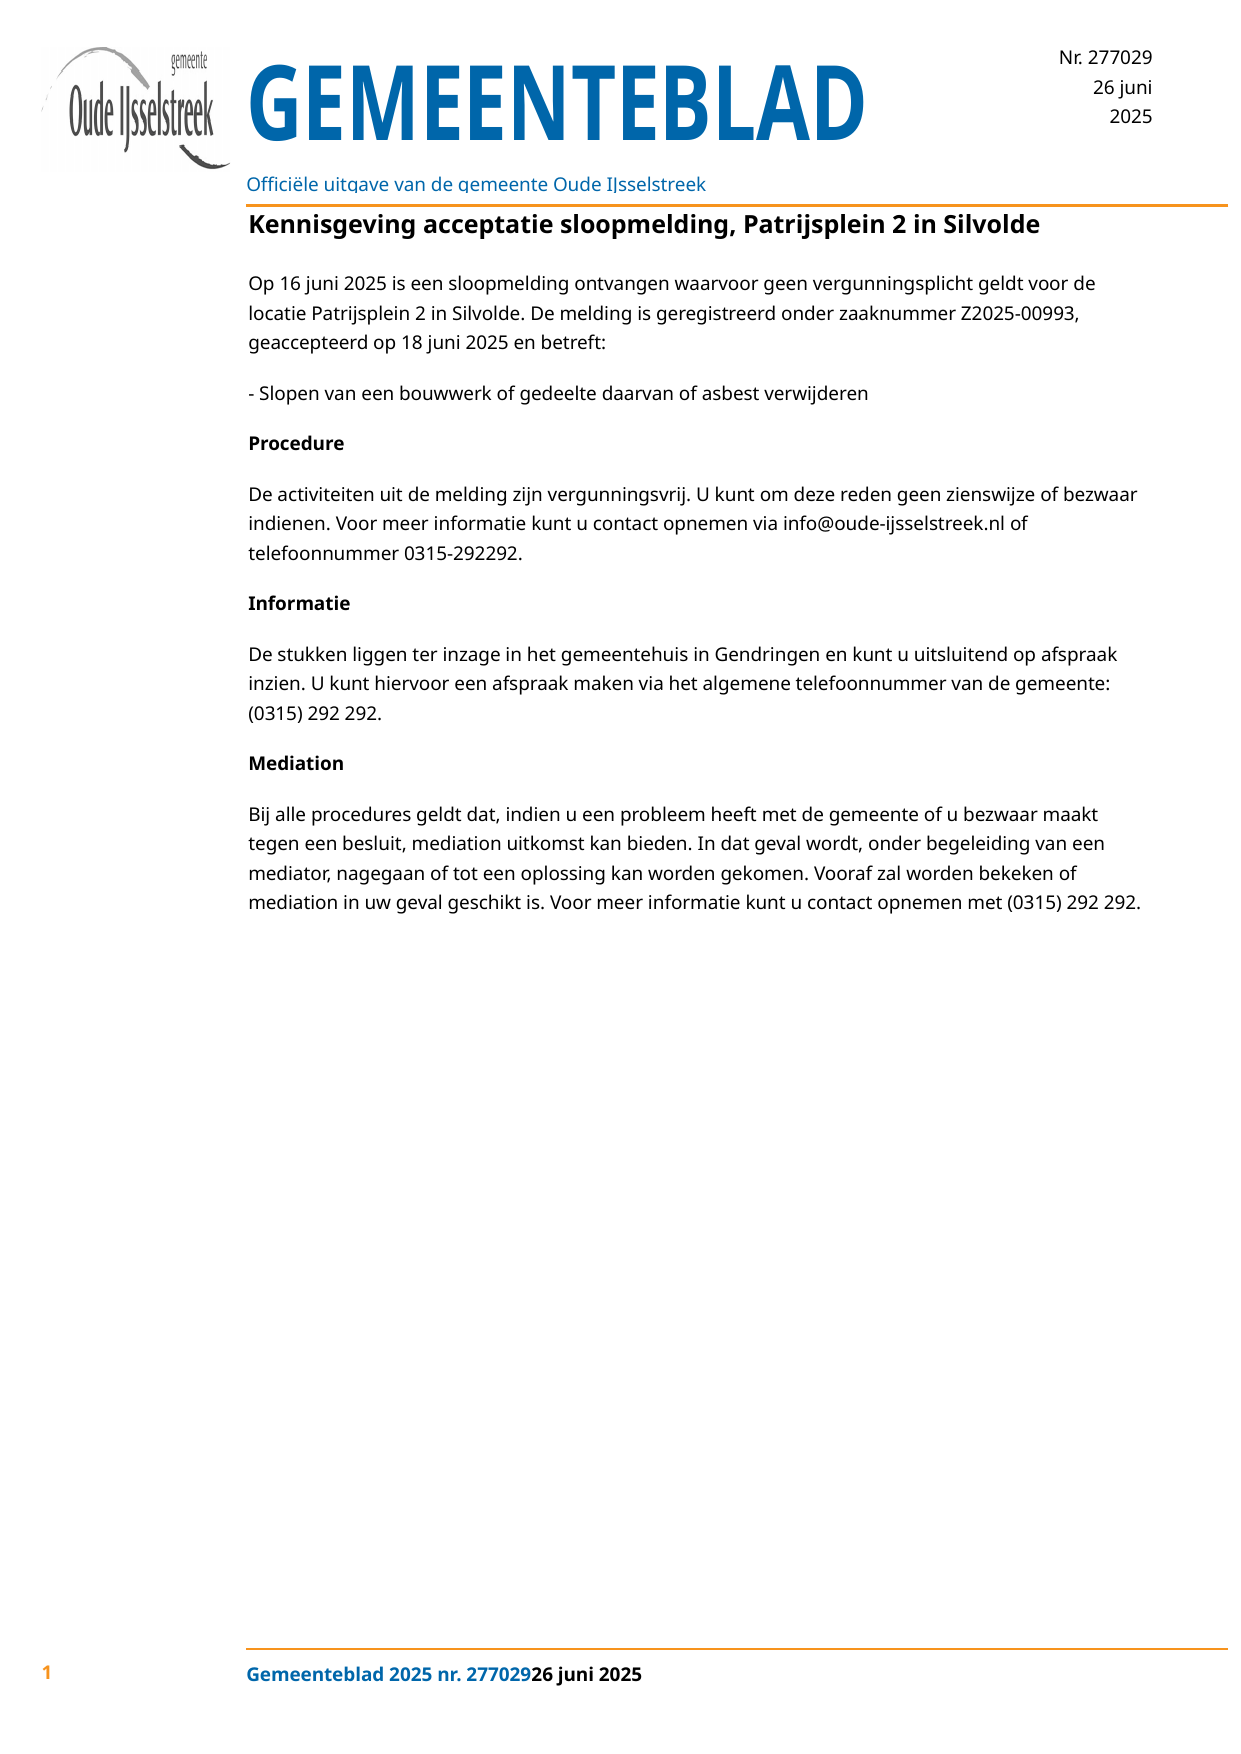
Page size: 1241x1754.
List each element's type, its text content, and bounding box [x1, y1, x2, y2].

text Kennisgeving acceptatie sloopmelding, Patrijsplein 2 in Silvolde [248, 207, 1152, 241]
text De stukken liggen ter inzage in het gemeentehuis in Gendringen en kunt u uitsluitend op afspraak inzien. U kunt hiervoor een afspraak maken via het algemene telefoonnummer van de gemeente: (0315) 292 292. [248, 641, 1152, 726]
text De activiteiten uit de melding zijn vergunningsvrij. U kunt om deze reden geen zienswijze of bezwaar indienen. Voor meer informatie kunt u contact opnemen via info@oude-ijsselstreek.nl of telefoonnummer 0315-292292. [248, 481, 1152, 566]
text Bij alle procedures geldt dat, indien u een probleem heeft met de gemeente of u bezwaar maakt tegen een besluit, mediation uitkomst kan bieden. In dat geval wordt, onder begeleiding van een mediator, nagegaan of tot een oplossing kan worden gekomen. Vooraf zal worden bekeken of mediation in uw geval geschikt is. Voor meer informatie kunt u contact opnemen met (0315) 292 292. [248, 801, 1152, 915]
text Informatie [248, 590, 1152, 616]
picture [41, 47, 231, 172]
text Mediation [248, 750, 1152, 776]
text Procedure [248, 430, 1152, 456]
text - Slopen van een bouwwerk of gedeelte daarvan of asbest verwijderen [248, 380, 1152, 406]
text Op 16 juni 2025 is een sloopmelding ontvangen waarvoor geen vergunningsplicht geldt voor de locatie Patrijsplein 2 in Silvolde. De melding is geregistreerd onder zaaknummer Z2025-00993, geaccepteerd op 18 juni 2025 en betreft: [248, 270, 1152, 355]
